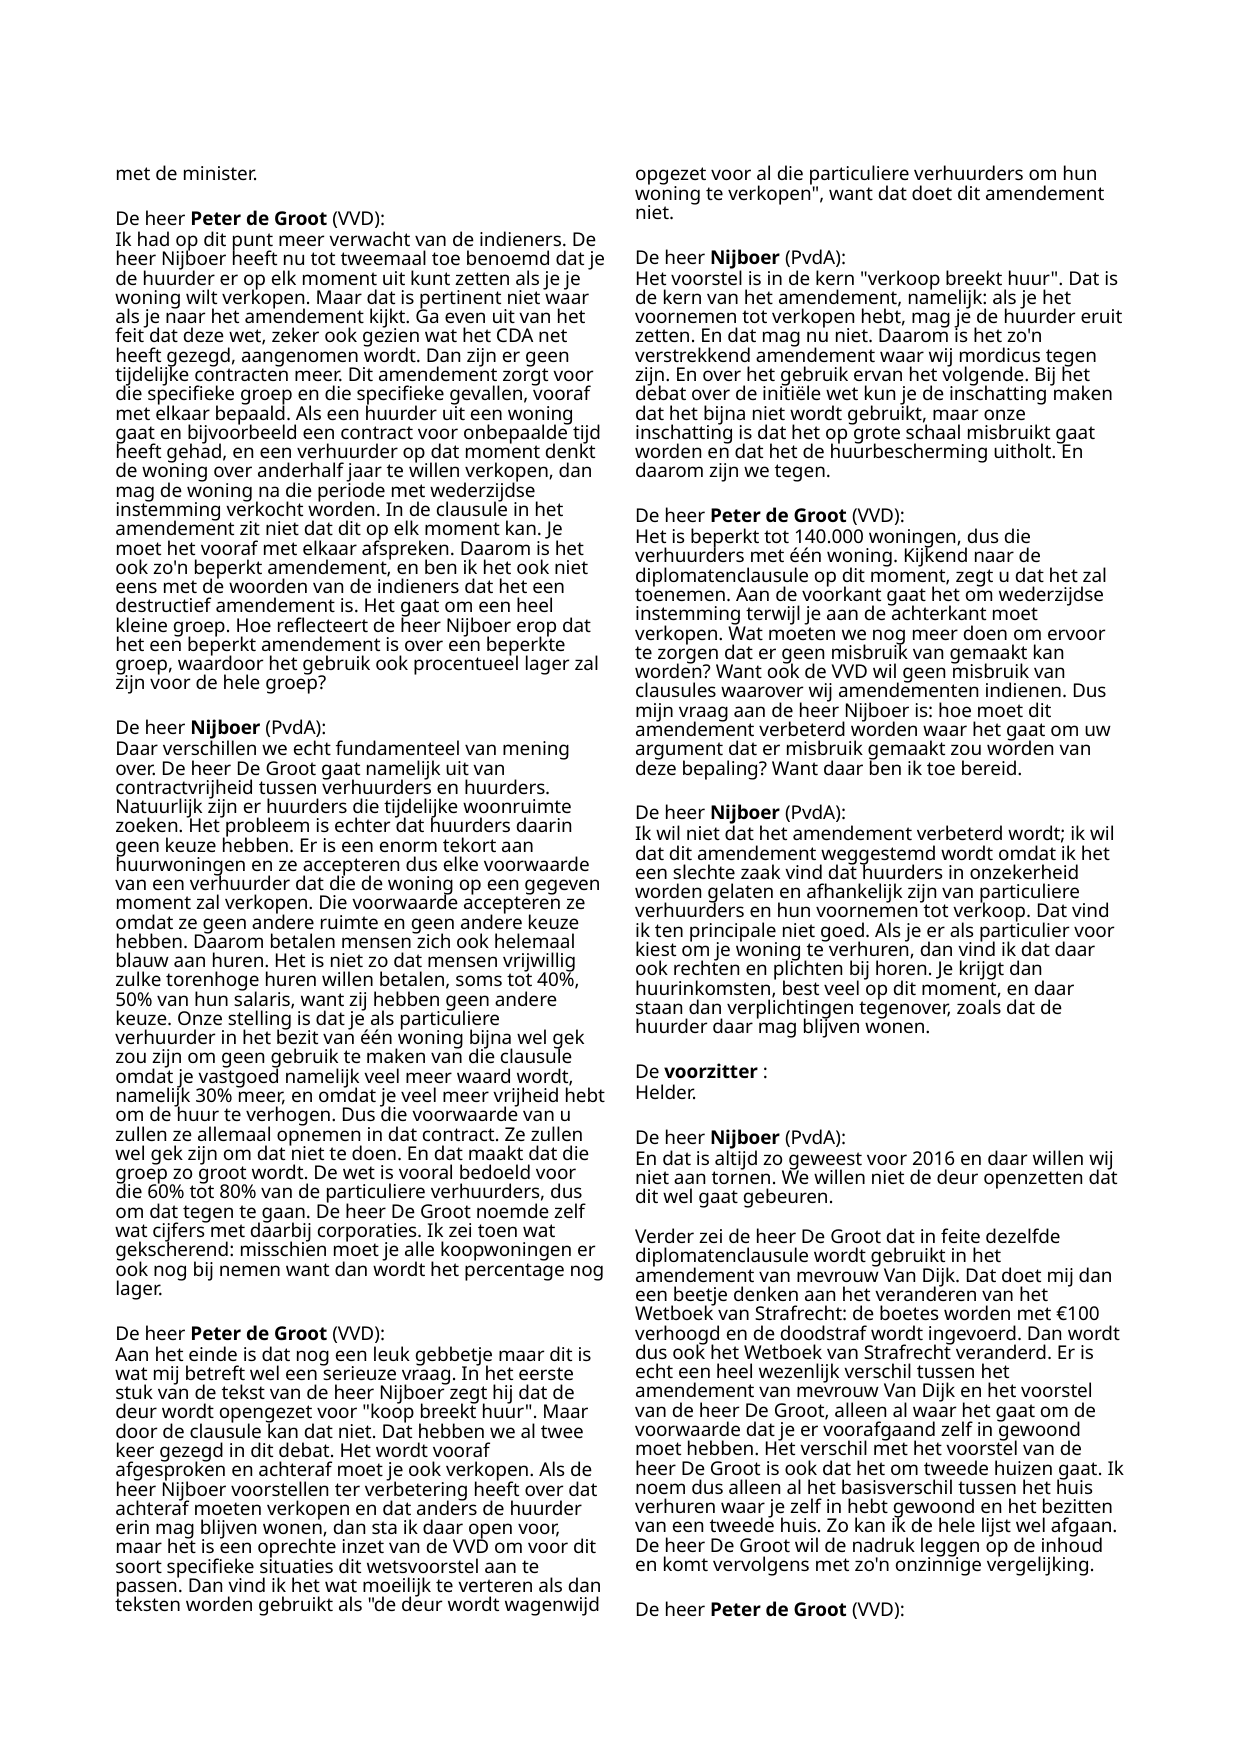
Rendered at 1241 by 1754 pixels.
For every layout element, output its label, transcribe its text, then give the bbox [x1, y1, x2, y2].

text Daar verschillen we echt fundamenteel van mening over. De heer De Groot gaat namelijk uit van contractvrijheid tussen verhuurders en huurders. Natuurlijk zijn er huurders die tijdelijke woonruimte zoeken. Het probleem is echter dat huurders daarin geen keuze hebben. Er is een enorm tekort aan huurwoningen en ze accepteren dus elke voorwaarde van een verhuurder dat die de woning op een gegeven moment zal verkopen. Die voorwaarde accepteren ze omdat ze geen andere ruimte en geen andere keuze hebben. Daarom betalen mensen zich ook helemaal blauw aan huren. Het is niet zo dat mensen vrijwillig zulke torenhoge huren willen betalen, soms tot 40%, 50% van hun salaris, want zij hebben geen andere keuze. Onze stelling is dat je als particuliere verhuurder in het bezit van één woning bijna wel gek zou zijn om geen gebruik te maken van die clausule omdat je vastgoed namelijk veel meer waard wordt, namelijk 30% meer, en omdat je veel meer vrijheid hebt om de huur te verhogen. Dus die voorwaarde van u zullen ze allemaal opnemen in dat contract. Ze zullen wel gek zijn om dat niet te doen. En dat maakt dat die groep zo groot wordt. De wet is vooral bedoeld voor die 60% tot 80% van de particuliere verhuurders, dus om dat tegen te gaan. De heer De Groot noemde zelf wat cijfers met daarbij corporaties. Ik zei toen wat gekscherend: misschien moet je alle koopwoningen er ook nog bij nemen want dan wordt het percentage nog lager. [115, 740, 605, 1299]
text De heer Peter de Groot (VVD): [115, 205, 605, 231]
text De heer Nijboer (PvdA): [635, 1124, 1125, 1150]
text opgezet voor al die particuliere verhuurders om hun woning te verkopen", want dat doet dit amendement niet. [635, 165, 1125, 223]
text Ik wil niet dat het amendement verbeterd wordt; ik wil dat dit amendement weggestemd wordt omdat ik het een slechte zaak vind dat huurders in onzekerheid worden gelaten en afhankelijk zijn van particuliere verhuurders en hun voornemen tot verkoop. Dat vind ik ten principale niet goed. Als je er als particulier voor kiest om je woning te verhuren, dan vind ik dat daar ook rechten en plichten bij horen. Je krijgt dan huurinkomsten, best veel op dit moment, en daar staan dan verplichtingen tegenover, zoals dat de huurder daar mag blijven wonen. [635, 825, 1125, 1037]
text Ik had op dit punt meer verwacht van de indieners. De heer Nijboer heeft nu tot tweemaal toe benoemd dat je de huurder er op elk moment uit kunt zetten als je je woning wilt verkopen. Maar dat is pertinent niet waar als je naar het amendement kijkt. Ga even uit van het feit dat deze wet, zeker ook gezien wat het CDA net heeft gezegd, aangenomen wordt. Dan zijn er geen tijdelijke contracten meer. Dit amendement zorgt voor die specifieke groep en die specifieke gevallen, vooraf met elkaar bepaald. Als een huurder uit een woning gaat en bijvoorbeeld een contract voor onbepaalde tijd heeft gehad, en een verhuurder op dat moment denkt de woning over anderhalf jaar te willen verkopen, dan mag de woning na die periode met wederzijdse instemming verkocht worden. In de clausule in het amendement zit niet dat dit op elk moment kan. Je moet het vooraf met elkaar afspreken. Daarom is het ook zo'n beperkt amendement, en ben ik het ook niet eens met de woorden van de indieners dat het een destructief amendement is. Het gaat om een heel kleine groep. Hoe reflecteert de heer Nijboer erop dat het een beperkt amendement is over een beperkte groep, waardoor het gebruik ook procentueel lager zal zijn voor de hele groep? [115, 231, 605, 694]
text Verder zei de heer De Groot dat in feite dezelfde diplomatenclausule wordt gebruikt in het amendement van mevrouw Van Dijk. Dat doet mij dan een beetje denken aan het veranderen van het Wetboek van Strafrecht: de boetes worden met €100 verhoogd en de doodstraf wordt ingevoerd. Dan wordt dus ook het Wetboek van Strafrecht veranderd. Er is echt een heel wezenlijk verschil tussen het amendement van mevrouw Van Dijk en het voorstel van de heer De Groot, alleen al waar het gaat om de voorwaarde dat je er voorafgaand zelf in gewoond moet hebben. Het verschil met het voorstel van de heer De Groot is ook dat het om tweede huizen gaat. Ik noem dus alleen al het basisverschil tussen het huis verhuren waar je zelf in hebt gewoond en het bezitten van een tweede huis. Zo kan ik de hele lijst wel afgaan. De heer De Groot wil de nadruk leggen op de inhoud en komt vervolgens met zo'n onzinnige vergelijking. [635, 1228, 1125, 1575]
text De heer Peter de Groot (VVD): [635, 1596, 1125, 1622]
text De heer Nijboer (PvdA): [115, 714, 605, 740]
text De heer Peter de Groot (VVD): [115, 1320, 605, 1346]
text En dat is altijd zo geweest voor 2016 en daar willen wij niet aan tornen. We willen niet de deur openzetten dat dit wel gaat gebeuren. [635, 1150, 1125, 1207]
text Helder. [635, 1084, 1125, 1103]
text Het is beperkt tot 140.000 woningen, dus die verhuurders met één woning. Kijkend naar de diplomatenclausule op dit moment, zegt u dat het zal toenemen. Aan de voorkant gaat het om wederzijdse instemming terwijl je aan de achterkant moet verkopen. Wat moeten we nog meer doen om ervoor te zorgen dat er geen misbruik van gemaakt kan worden? Want ook de VVD wil geen misbruik van clausules waarover wij amendementen indienen. Dus mijn vraag aan de heer Nijboer is: hoe moet dit amendement verbeterd worden waar het gaat om uw argument dat er misbruik gemaakt zou worden van deze bepaling? Want daar ben ik toe bereid. [635, 528, 1125, 779]
text Het voorstel is in de kern "verkoop breekt huur". Dat is de kern van het amendement, namelijk: als je het voornemen tot verkopen hebt, mag je de huurder eruit zetten. En dat mag nu niet. Daarom is het zo'n verstrekkend amendement waar wij mordicus tegen zijn. En over het gebruik ervan het volgende. Bij het debat over de initiële wet kun je de inschatting maken dat het bijna niet wordt gebruikt, maar onze inschatting is dat het op grote schaal misbruikt gaat worden en dat het de huurbescherming uitholt. En daarom zijn we tegen. [635, 270, 1125, 482]
text De voorzitter : [635, 1058, 1125, 1084]
text met de minister. [115, 165, 605, 184]
text Aan het einde is dat nog een leuk gebbetje maar dit is wat mij betreft wel een serieuze vraag. In het eerste stuk van de tekst van de heer Nijboer zegt hij dat de deur wordt opengezet voor "koop breekt huur". Maar door de clausule kan dat niet. Dat hebben we al twee keer gezegd in dit debat. Het wordt vooraf afgesproken en achteraf moet je ook verkopen. Als de heer Nijboer voorstellen ter verbetering heeft over dat achteraf moeten verkopen en dat anders de huurder erin mag blijven wonen, dan sta ik daar open voor, maar het is een oprechte inzet van de VVD om voor dit soort specifieke situaties dit wetsvoorstel aan te passen. Dan vind ik het wat moeilijk te verteren als dan teksten worden gebruikt als "de deur wordt wagenwijd [115, 1346, 605, 1615]
text De heer Nijboer (PvdA): [635, 244, 1125, 270]
text De heer Nijboer (PvdA): [635, 799, 1125, 825]
text De heer Peter de Groot (VVD): [635, 502, 1125, 528]
